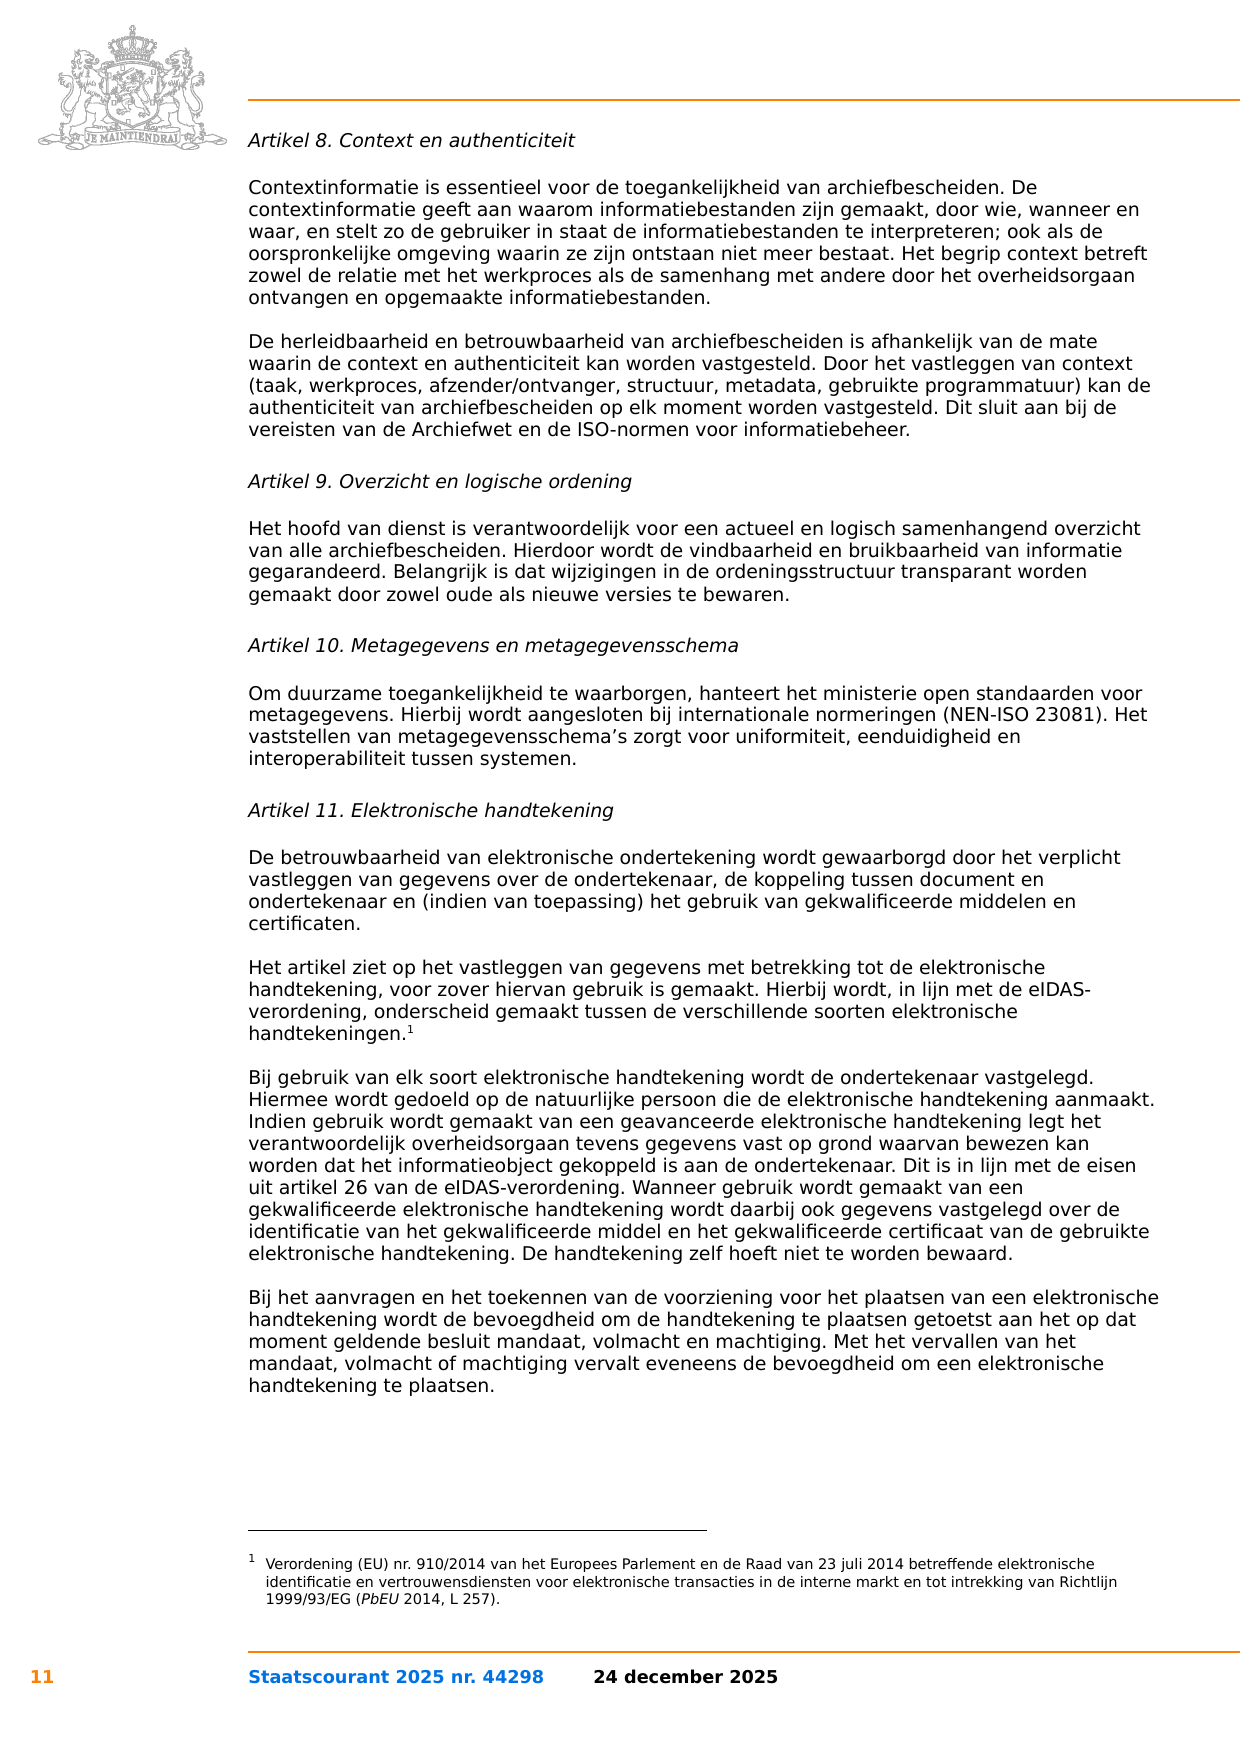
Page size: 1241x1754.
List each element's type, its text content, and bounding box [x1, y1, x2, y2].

text De herleidbaarheid en betrouwbaarheid van archiefbescheiden is afhankelijk van de mate waarin de context en authenticiteit kan worden vastgesteld. Door het vastleggen van context (taak, werkproces, afzender/ontvanger, structuur, metadata, gebruikte programmatuur) kan de authenticiteit van archiefbescheiden op elk moment worden vastgesteld. Dit sluit aan bij de vereisten van de Archiefwet en de ISO-normen voor informatiebeheer. [248, 331, 1163, 441]
subtitle Artikel 8. Context en authenticiteit [248, 130, 1163, 152]
text Het artikel ziet op het vastleggen van gegevens met betrekking tot de elektronische handtekening, voor zover hiervan gebruik is gemaakt. Hierbij wordt, in lijn met de eIDAS-verordening, onderscheid gemaakt tussen de verschillende soorten elektronische handtekeningen. [248, 957, 1163, 1045]
text Om duurzame toegankelijkheid te waarborgen, hanteert het ministerie open standaarden voor metagegevens. Hierbij wordt aangesloten bij internationale normeringen (NEN-ISO 23081). Het vaststellen van metagegevensschema’s zorgt voor uniformiteit, eenduidigheid en interoperabiliteit tussen systemen. [248, 682, 1163, 770]
text Verordening (EU) nr. 910/2014 van het Europees Parlement en de Raad van 23 juli 2014 betreffende elektronische identificatie en vertrouwensdiensten voor elektronische transacties in de interne markt en tot intrekking van Richtlijn 1999/93/EG (PbEU 2014, L 257). [248, 1552, 1163, 1608]
picture [38, 25, 227, 150]
text Contextinformatie is essentieel voor de toegankelijkheid van archiefbescheiden. De contextinformatie geeft aan waarom informatiebestanden zijn gemaakt, door wie, wanneer en waar, en stelt zo de gebruiker in staat de informatiebestanden te interpreteren; ook als de oorspronkelijke omgeving waarin ze zijn ontstaan niet meer bestaat. Het begrip context betreft zowel de relatie met het werkproces als de samenhang met andere door het overheidsorgaan ontvangen en opgemaakte informatiebestanden. [248, 177, 1163, 309]
text Het hoofd van dienst is verantwoordelijk voor een actueel en logisch samenhangend overzicht van alle archiefbescheiden. Hierdoor wordt de vindbaarheid en bruikbaarheid van informatie gegarandeerd. Belangrijk is dat wijzigingen in de ordeningsstructuur transparant worden gemaakt door zowel oude als nieuwe versies te bewaren. [248, 517, 1163, 605]
text De betrouwbaarheid van elektronische ondertekening wordt gewaarborgd door het verplicht vastleggen van gegevens over de ondertekenaar, de koppeling tussen document en ondertekenaar en (indien van toepassing) het gebruik van gekwalificeerde middelen en certificaten. [248, 847, 1163, 935]
subtitle Artikel 10. Metagegevens en metagegevensschema [248, 635, 1163, 657]
subtitle Artikel 9. Overzicht en logische ordening [248, 471, 1163, 492]
text Bij het aanvragen en het toekennen van de voorziening voor het plaatsen van een elektronische handtekening wordt de bevoegdheid om de handtekening te plaatsen getoetst aan het op dat moment geldende besluit mandaat, volmacht en machtiging. Met het vervallen van het mandaat, volmacht of machtiging vervalt eveneens de bevoegdheid om een elektronische handtekening te plaatsen. [248, 1287, 1163, 1396]
text Bij gebruik van elk soort elektronische handtekening wordt de ondertekenaar vastgelegd. Hiermee wordt gedoeld op de natuurlijke persoon die de elektronische handtekening aanmaakt. Indien gebruik wordt gemaakt van een geavanceerde elektronische handtekening legt het verantwoordelijk overheidsorgaan tevens gegevens vast op grond waarvan bewezen kan worden dat het informatieobject gekoppeld is aan de ondertekenaar. Dit is in lijn met de eisen uit artikel 26 van de eIDAS-verordening. Wanneer gebruik wordt gemaakt van een gekwalificeerde elektronische handtekening wordt daarbij ook gegevens vastgelegd over de identificatie van het gekwalificeerde middel en het gekwalificeerde certificaat van de gebruikte elektronische handtekening. De handtekening zelf hoeft niet te worden bewaard. [248, 1067, 1163, 1265]
subtitle Artikel 11. Elektronische handtekening [248, 800, 1163, 822]
